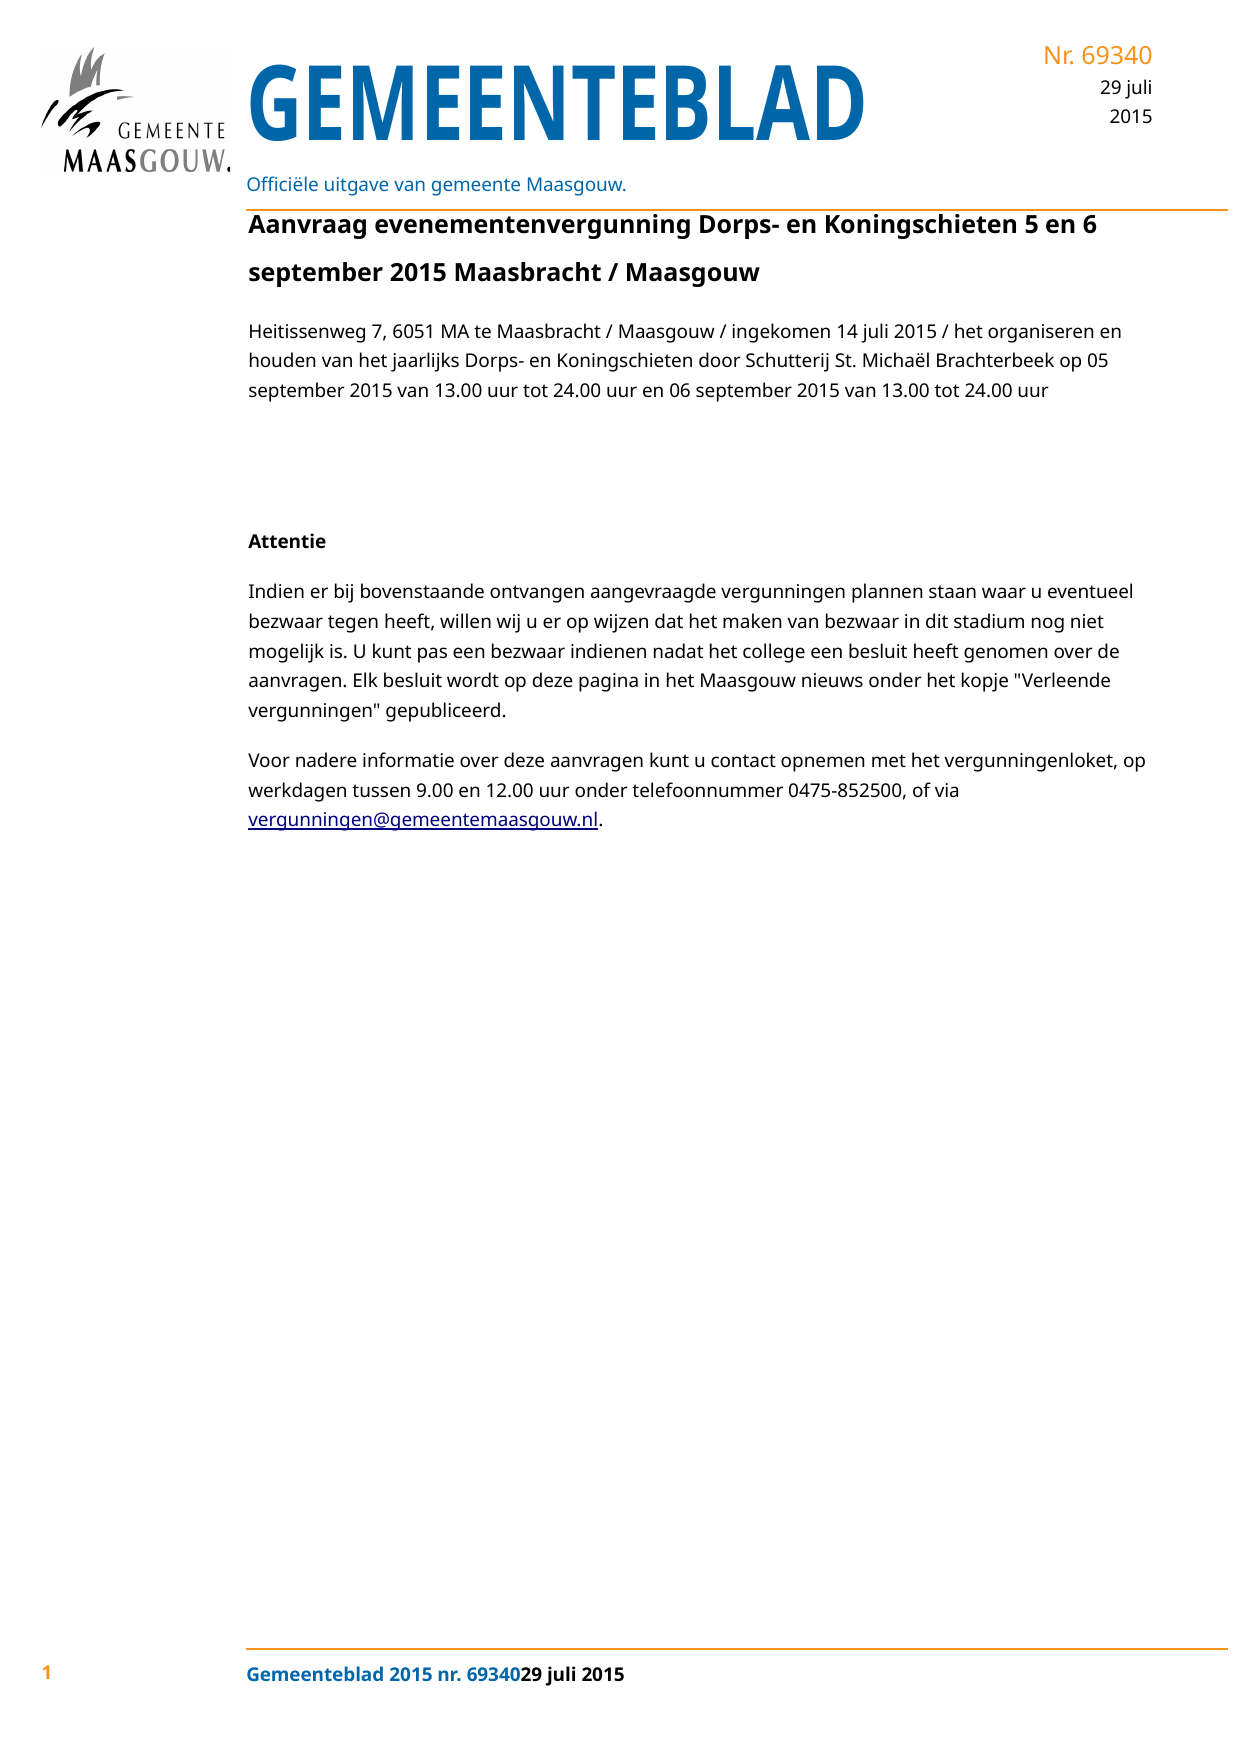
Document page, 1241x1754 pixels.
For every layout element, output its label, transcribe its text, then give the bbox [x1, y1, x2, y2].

text Aanvraag evenementenvergunning Dorps- en Koningschieten 5 en 6 september 2015 Maasbracht / Maasgouw [248, 211, 1152, 288]
picture [41, 47, 231, 172]
text Voor nadere informatie over deze aanvragen kunt u contact opnemen met het vergunningenloket, op werkdagen tussen 9.00 en 12.00 uur onder telefoonnummer 0475-852500, of via vergunningen@gemeentemaasgouw.nl. [248, 747, 1152, 832]
text Indien er bij bovenstaande ontvangen aangevraagde vergunningen plannen staan waar u eventueel bezwaar tegen heeft, willen wij u er op wijzen dat het maken van bezwaar in dit stadium nog niet mogelijk is. U kunt pas een bezwaar indienen nadat het college een besluit heeft genomen over de aanvragen. Elk besluit wordt op deze pagina in het Maasgouw nieuws onder het kopje "Verleende vergunningen" gepubliceerd. [248, 579, 1152, 723]
text Attentie [248, 528, 1152, 554]
text Heitissenweg 7, 6051 MA te Maasbracht / Maasgouw / ingekomen 14 juli 2015 / het organiseren en houden van het jaarlijks Dorps- en Koningschieten door Schutterij St. Michaël Brachterbeek op 05 september 2015 van 13.00 uur tot 24.00 uur en 06 september 2015 van 13.00 tot 24.00 uur [248, 318, 1152, 403]
